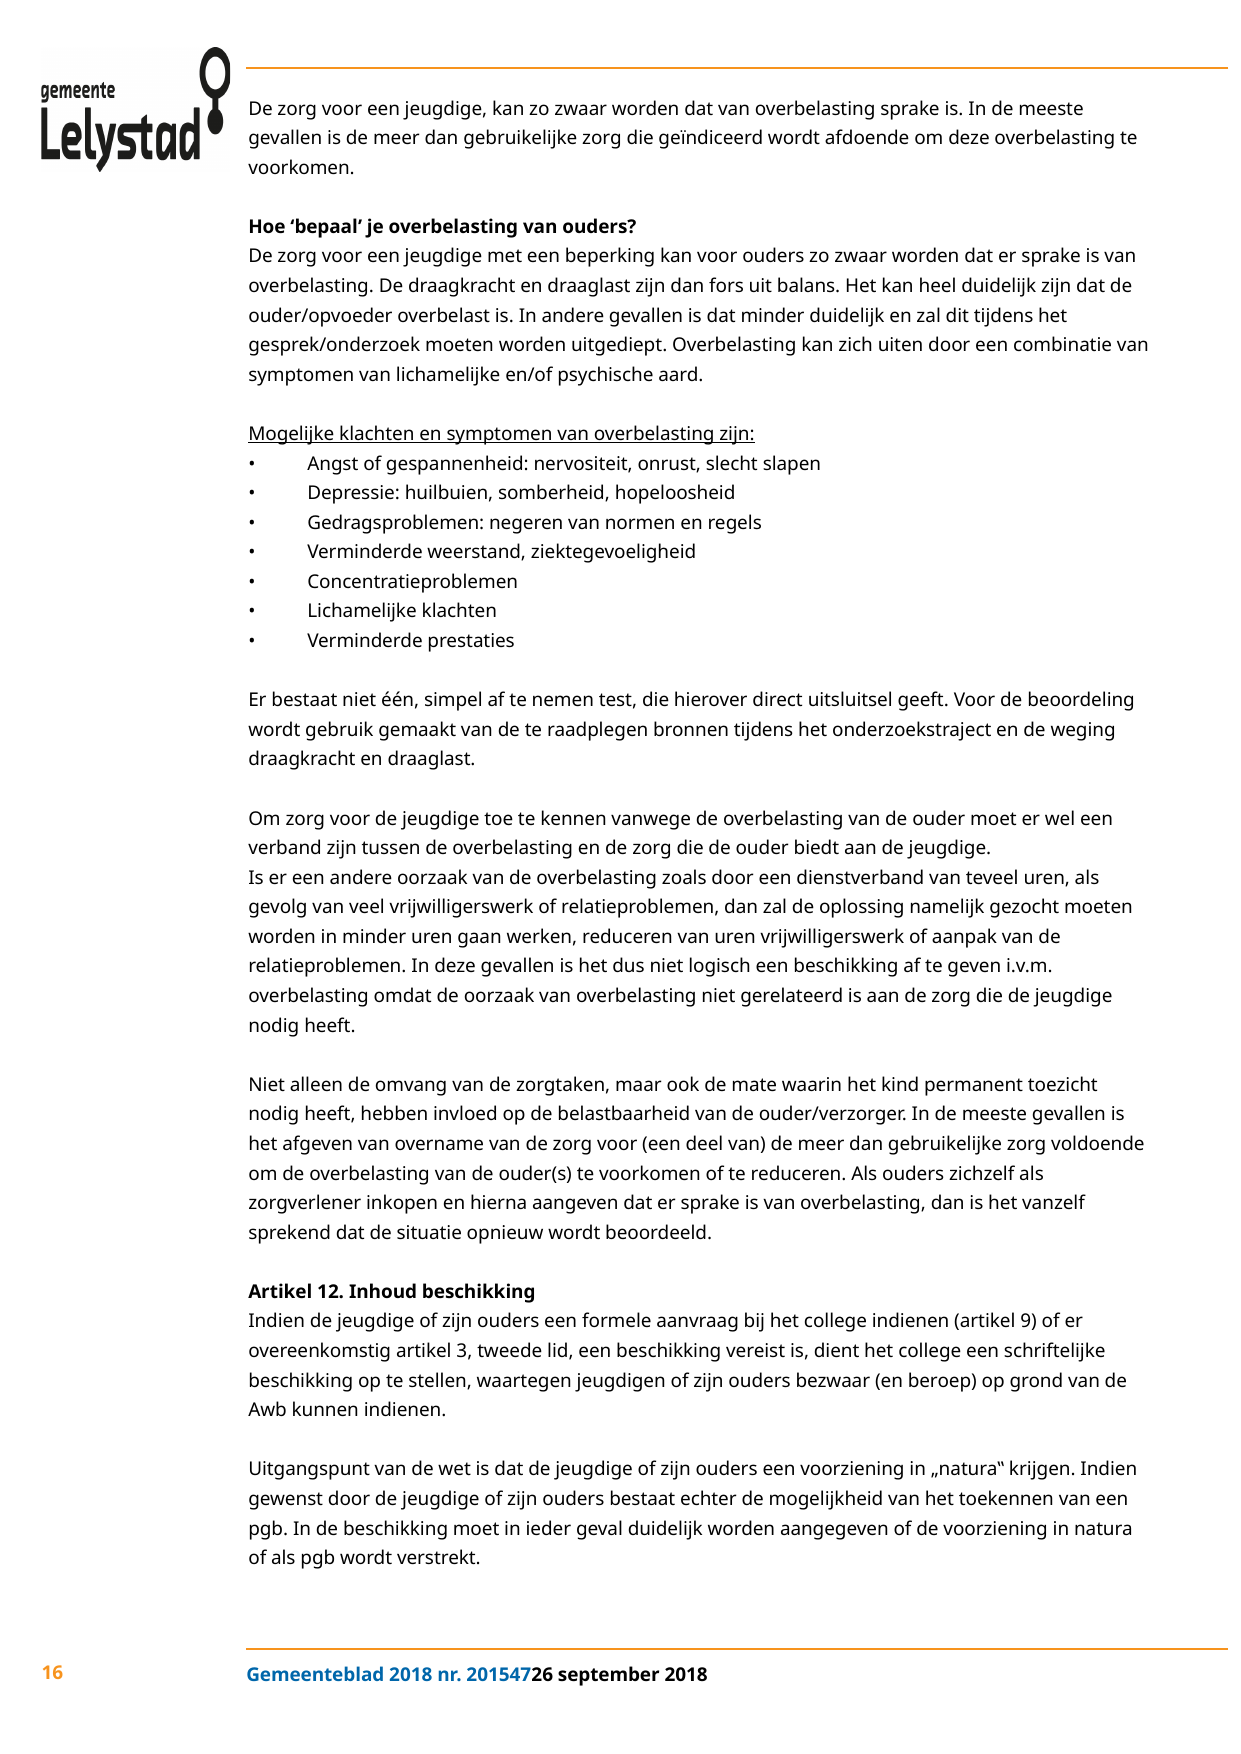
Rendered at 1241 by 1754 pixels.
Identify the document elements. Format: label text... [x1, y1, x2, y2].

list Concentratieproblemen [248, 568, 1152, 594]
text Artikel 12. Inhoud beschikking [248, 1278, 1152, 1304]
list Lichamelijke klachten [248, 598, 1152, 623]
list Angst of gespannenheid: nervositeit, onrust, slecht slapen [248, 450, 1152, 476]
text De zorg voor een jeugdige met een beperking kan voor ouders zo zwaar worden dat er sprake is van overbelasting. De draagkracht en draaglast zijn dan fors uit balans. Het kan heel duidelijk zijn dat de ouder/opvoeder overbelast is. In andere gevallen is dat minder duidelijk en zal dit tijdens het gesprek/onderzoek moeten worden uitgediept. Overbelasting kan zich uiten door een combinatie van symptomen van lichamelijke en/of psychische aard. [248, 243, 1152, 387]
text Indien de jeugdige of zijn ouders een formele aanvraag bij het college indienen (artikel 9) of er overeenkomstig artikel 3, tweede lid, een beschikking vereist is, dient het college een schriftelijke beschikking op te stellen, waartegen jeugdigen of zijn ouders bezwaar (en beroep) op grond van de Awb kunnen indienen. [248, 1308, 1152, 1422]
list Verminderde prestaties [248, 627, 1152, 653]
text Om zorg voor de jeugdige toe te kennen vanwege de overbelasting van de ouder moet er wel een verband zijn tussen de overbelasting en de zorg die de ouder biedt aan de jeugdige. [248, 805, 1152, 860]
text Uitgangspunt van de wet is dat de jeugdige of zijn ouders een voorziening in „natura‟ krijgen. Indien gewenst door de jeugdige of zijn ouders bestaat echter de mogelijkheid van het toekennen van een pgb. In de beschikking moet in ieder geval duidelijk worden aangegeven of de voorziening in natura of als pgb wordt verstrekt. [248, 1456, 1152, 1570]
list Depressie: huilbuien, somberheid, hopeloosheid [248, 479, 1152, 505]
text Hoe ‘bepaal’ je overbelasting van ouders? [248, 213, 1152, 239]
picture [41, 47, 231, 172]
text Mogelijke klachten en symptomen van overbelasting zijn: [248, 420, 1152, 446]
text De zorg voor een jeugdige, kan zo zwaar worden dat van overbelasting sprake is. In de meeste gevallen is de meer dan gebruikelijke zorg die geïndiceerd wordt afdoende om deze overbelasting te voorkomen. [248, 95, 1152, 180]
list Verminderde weerstand, ziektegevoeligheid [248, 538, 1152, 564]
text Niet alleen de omvang van de zorgtaken, maar ook de mate waarin het kind permanent toezicht nodig heeft, hebben invloed op de belastbaarheid van de ouder/verzorger. In de meeste gevallen is het afgeven van overname van de zorg voor (een deel van) de meer dan gebruikelijke zorg voldoende om de overbelasting van de ouder(s) te voorkomen of te reduceren. Als ouders zichzelf als zorgverlener inkopen en hierna aangeven dat er sprake is van overbelasting, dan is het vanzelf sprekend dat de situatie opnieuw wordt beoordeeld. [248, 1071, 1152, 1245]
text Er bestaat niet één, simpel af te nemen test, die hierover direct uitsluitsel geeft. Voor de beoordeling wordt gebruik gemaakt van de te raadplegen bronnen tijdens het onderzoekstraject en de weging draagkracht en draaglast. [248, 686, 1152, 771]
list Gedragsproblemen: negeren van normen en regels [248, 509, 1152, 535]
text Is er een andere oorzaak van de overbelasting zoals door een dienstverband van teveel uren, als gevolg van veel vrijwilligerswerk of relatieproblemen, dan zal de oplossing namelijk gezocht moeten worden in minder uren gaan werken, reduceren van uren vrijwilligerswerk of aanpak van de relatieproblemen. In deze gevallen is het dus niet logisch een beschikking af te geven i.v.m. overbelasting omdat de oorzaak van overbelasting niet gerelateerd is aan de zorg die de jeugdige nodig heeft. [248, 864, 1152, 1038]
